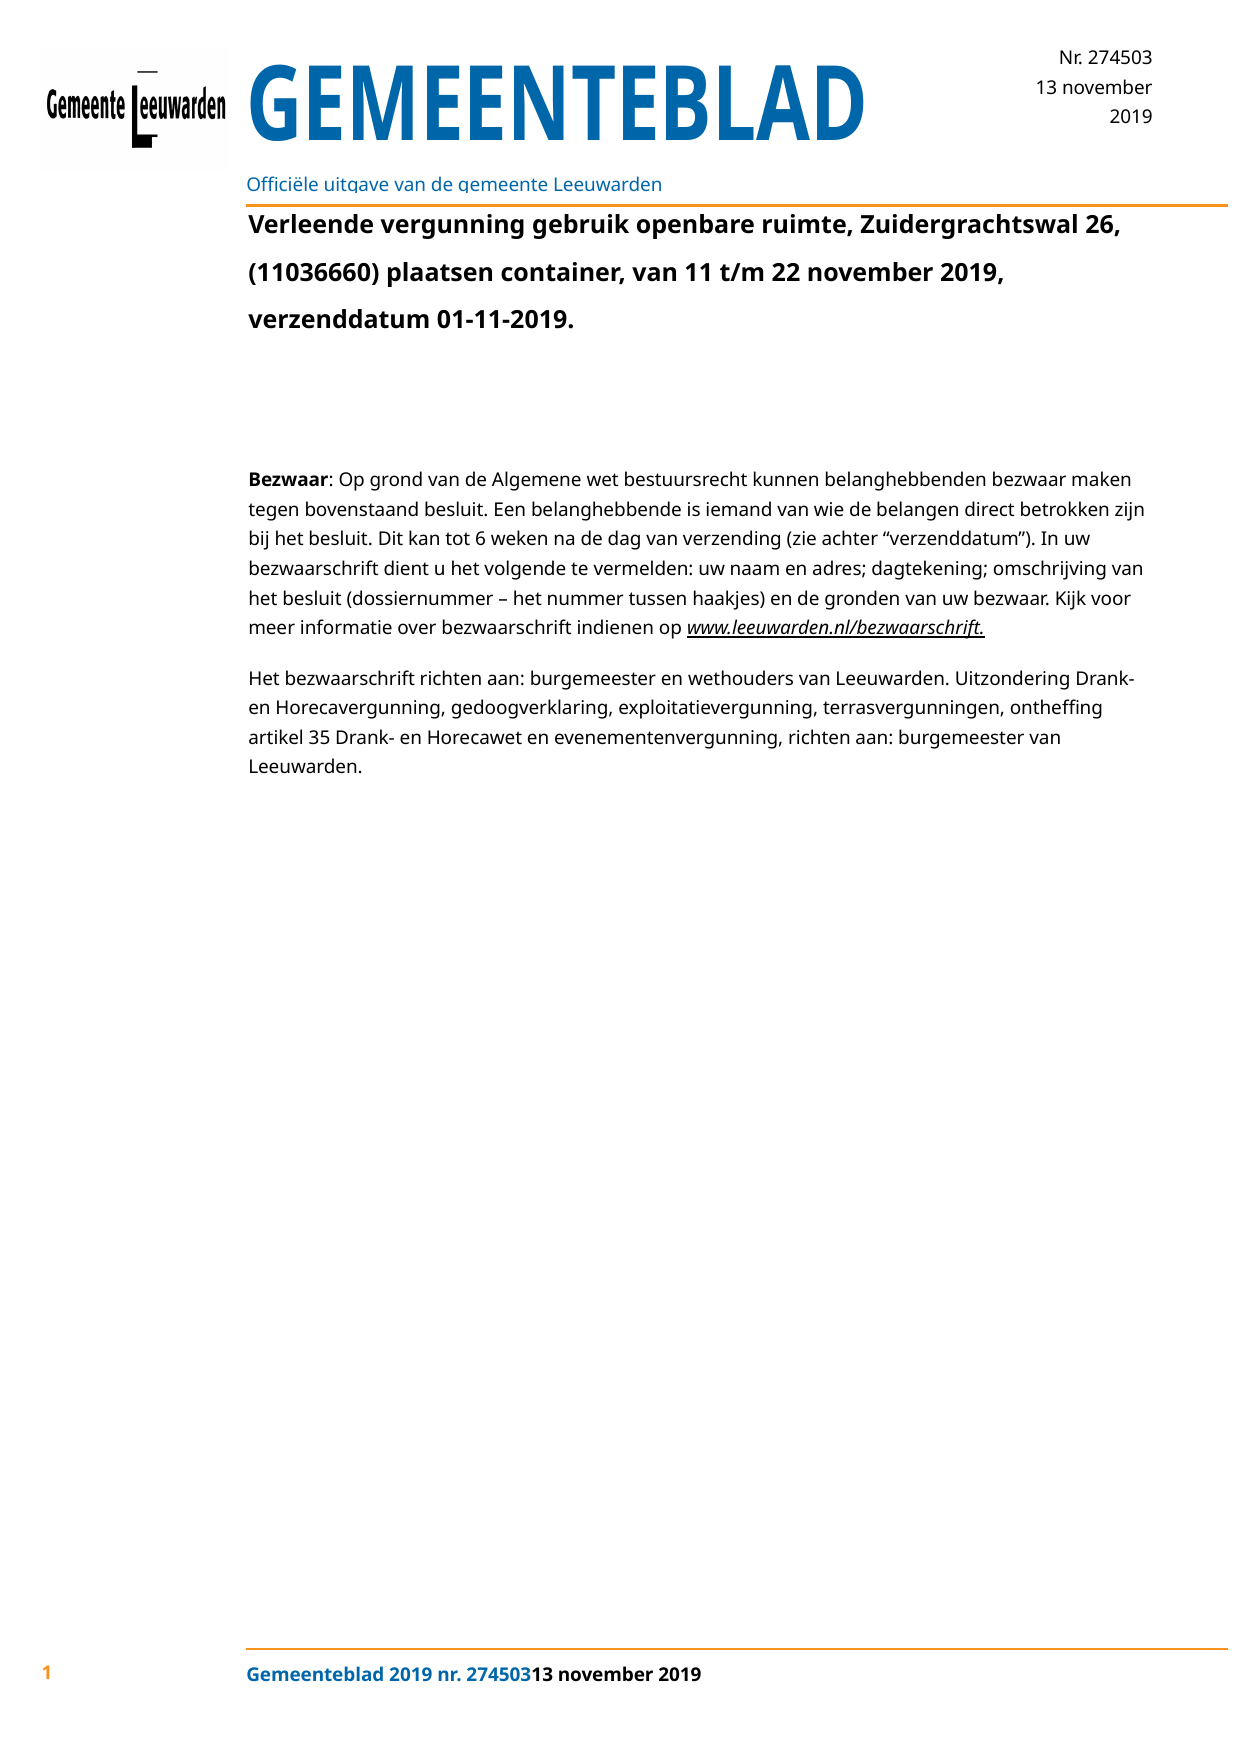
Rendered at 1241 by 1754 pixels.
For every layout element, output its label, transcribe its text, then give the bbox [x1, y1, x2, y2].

text Het bezwaarschrift richten aan: burgemeester en wethouders van Leeuwarden. Uitzondering Drank- en Horecavergunning, gedoogverklaring, exploitatievergunning, terrasvergunningen, ontheffing artikel 35 Drank- en Horecawet en evenementenvergunning, richten aan: burgemeester van Leeuwarden. [248, 665, 1152, 779]
text Bezwaar: Op grond van de Algemene wet bestuursrecht kunnen belanghebbenden bezwaar maken tegen bovenstaand besluit. Een belanghebbende is iemand van wie de belangen direct betrokken zijn bij het besluit. Dit kan tot 6 weken na de dag van verzending (zie achter “verzenddatum”). In uw bezwaarschrift dient u het volgende te vermelden: uw naam en adres; dagtekening; omschrijving van het besluit (dossiernummer – het nummer tussen haakjes) en de gronden van uw bezwaar. Kijk voor meer informatie over bezwaarschrift indienen op www.leeuwarden.nl/bezwaarschrift. [248, 466, 1152, 640]
text Verleende vergunning gebruik openbare ruimte, Zuidergrachtswal 26, (11036660) plaatsen container, van 11 t/m 22 november 2019, verzenddatum 01-11-2019. [248, 207, 1152, 336]
picture [41, 47, 231, 172]
